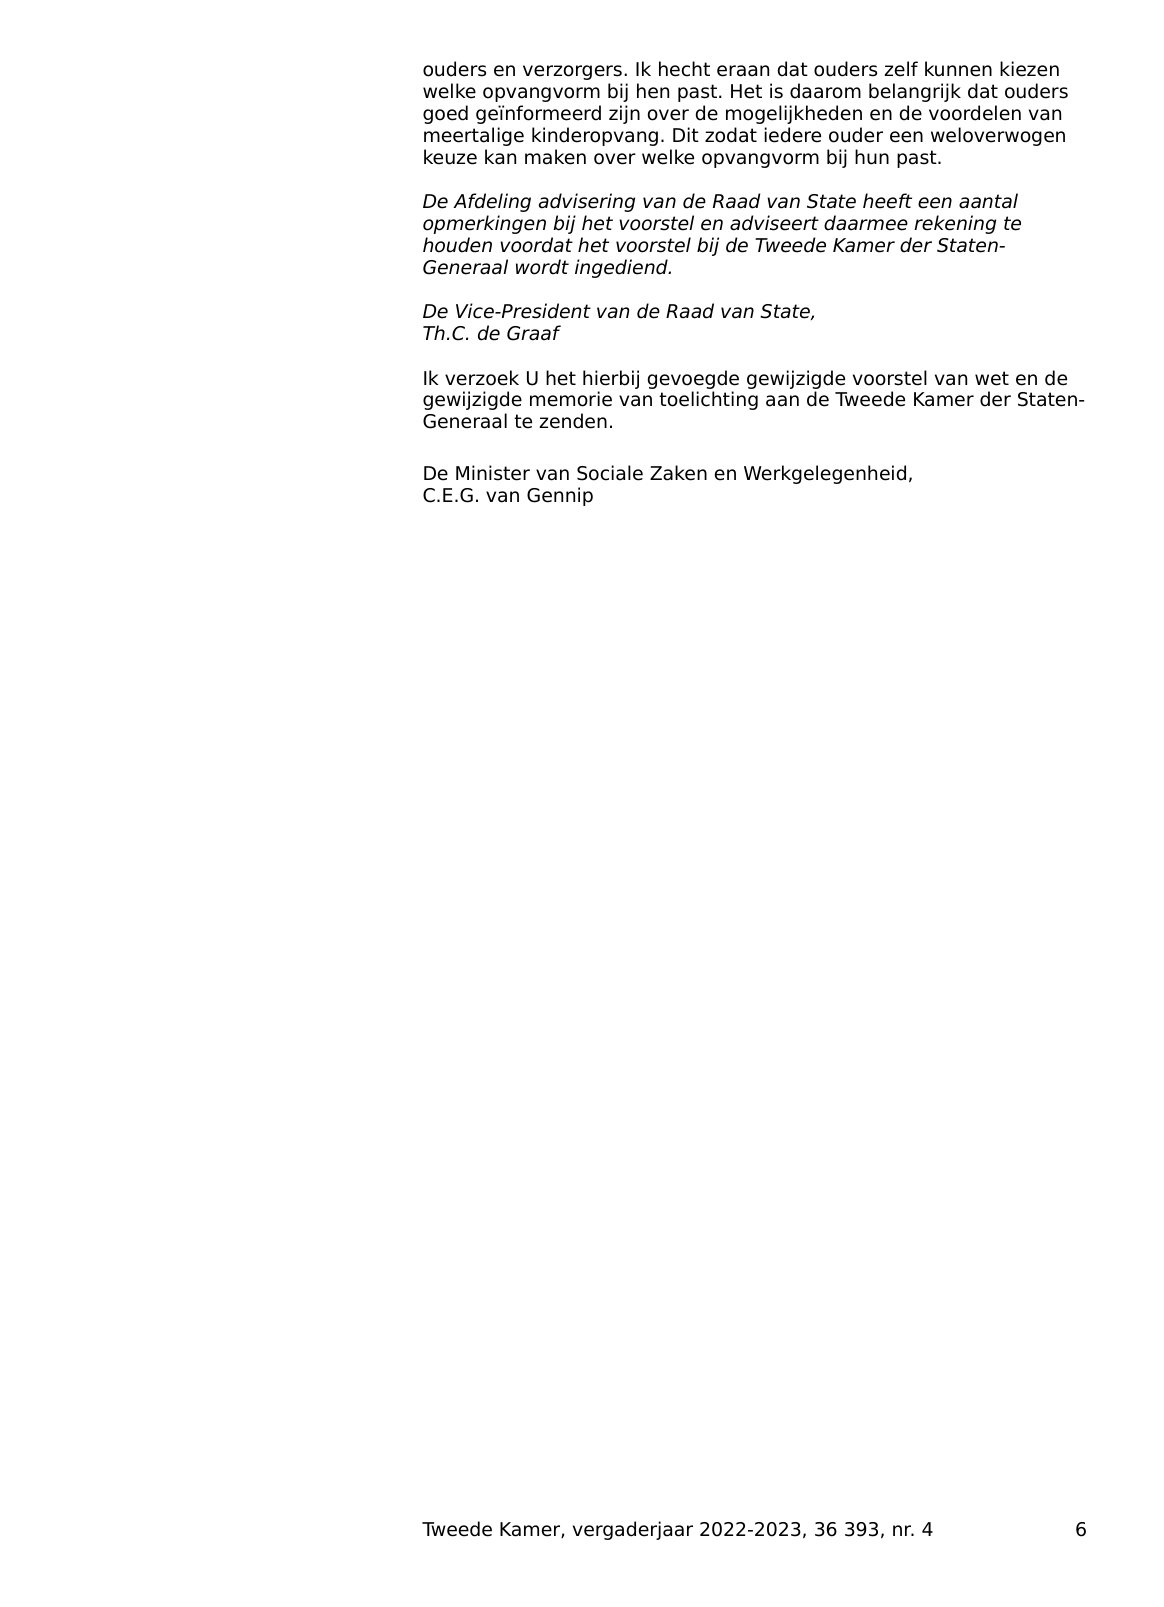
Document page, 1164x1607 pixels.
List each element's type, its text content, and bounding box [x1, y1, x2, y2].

text De Afdeling advisering van de Raad van State heeft een aantal opmerkingen bij het voorstel en adviseert daarmee rekening te houden voordat het voorstel bij de Tweede Kamer der Staten-Generaal wordt ingediend. [422, 191, 1087, 279]
text Th.C. de Graaf [422, 323, 1087, 345]
text De Minister van Sociale Zaken en Werkgelegenheid, C.E.G. van Gennip [422, 463, 1087, 507]
text ouders en verzorgers. Ik hecht eraan dat ouders zelf kunnen kiezen welke opvangvorm bij hen past. Het is daarom belangrijk dat ouders goed geïnformeerd zijn over de mogelijkheden en de voordelen van meertalige kinderopvang. Dit zodat iedere ouder een weloverwogen keuze kan maken over welke opvangvorm bij hun past. [422, 59, 1087, 169]
text Ik verzoek U het hierbij gevoegde gewijzigde voorstel van wet en de gewijzigde memorie van toelichting aan de Tweede Kamer der Staten-Generaal te zenden. [422, 367, 1087, 433]
text De Vice-President van de Raad van State, [422, 301, 1087, 323]
